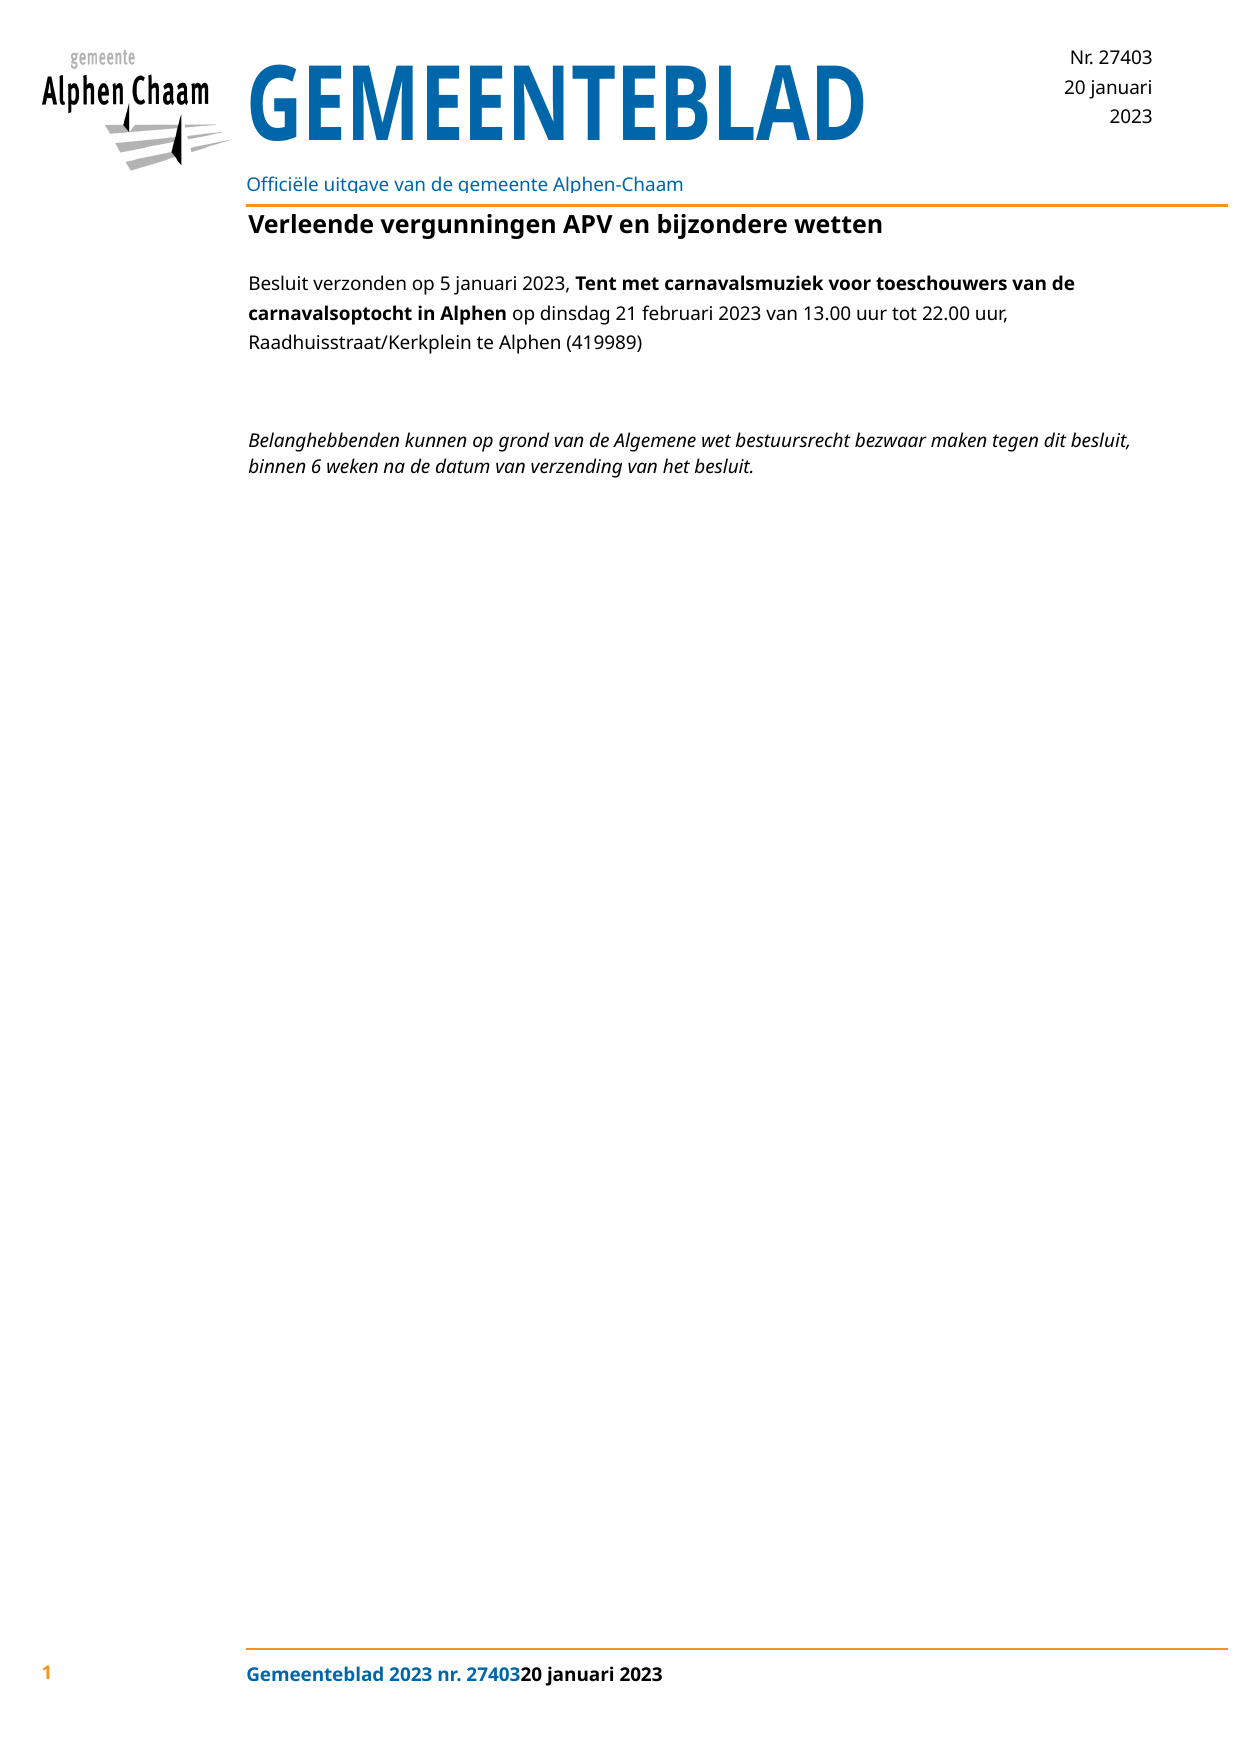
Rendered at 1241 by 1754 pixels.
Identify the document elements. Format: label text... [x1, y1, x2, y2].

text Verleende vergunningen APV en bijzondere wetten [248, 207, 1152, 241]
picture [41, 47, 231, 172]
text Belanghebbenden kunnen op grond van de Algemene wet bestuursrecht bezwaar maken tegen dit besluit, binnen 6 weken na de datum van verzending van het besluit. [248, 428, 1152, 479]
text Besluit verzonden op 5 januari 2023, Tent met carnavalsmuziek voor toeschouwers van de carnavalsoptocht in Alphen op dinsdag 21 februari 2023 van 13.00 uur tot 22.00 uur, Raadhuisstraat/Kerkplein te Alphen (419989) [248, 270, 1152, 355]
